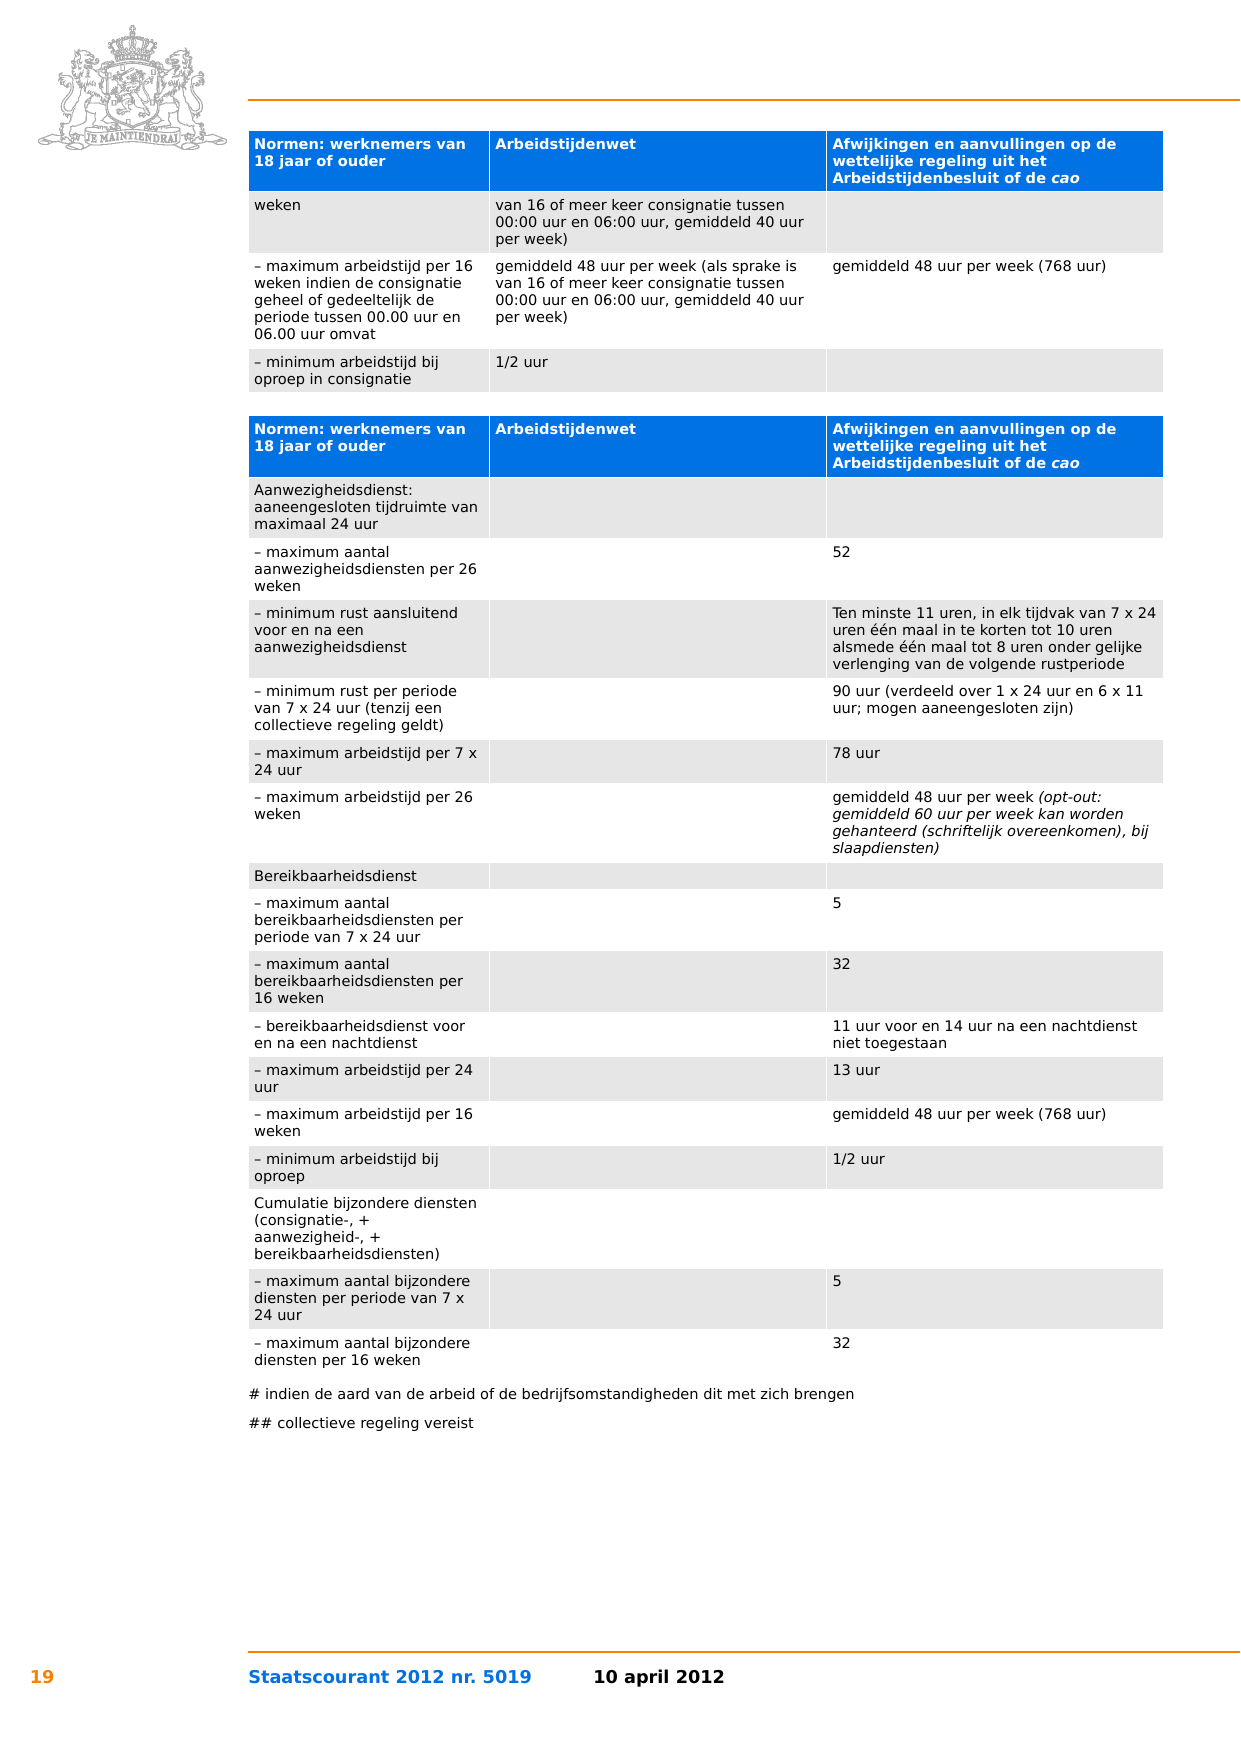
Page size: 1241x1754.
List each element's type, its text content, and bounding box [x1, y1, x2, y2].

table_cell – maximum arbeidstijd per 7 x 24 uur [249, 740, 489, 783]
table_cell – minimum arbeidstijd bij oproep in consignatie [249, 349, 489, 392]
table_cell 52 [827, 539, 1163, 599]
table_cell – maximum aantal bijzondere diensten per periode van 7 x 24 uur [249, 1269, 489, 1329]
table_cell # indien de aard van de arbeid of de bedrijfsomstandigheden dit met zich brengen ## collectieve regeling vereist [248, 1374, 1163, 1432]
table_cell – minimum arbeidstijd bij oproep [249, 1146, 489, 1189]
table_cell – maximum aantal bijzondere diensten per 16 weken [249, 1330, 489, 1373]
table_cell [490, 600, 826, 678]
table_cell gemiddeld 48 uur per week (768 uur) [827, 1102, 1163, 1145]
table_cell – bereikbaarheidsdienst voor en na een nachtdienst [249, 1013, 489, 1056]
table_cell – maximum arbeidstijd per 16 weken indien de consignatie geheel of gedeeltelijk de periode tussen 00.00 uur en 06.00 uur omvat [249, 254, 489, 348]
table_cell [490, 1013, 826, 1056]
table_cell [827, 863, 1163, 889]
table_cell [490, 1057, 826, 1101]
table_cell [827, 478, 1163, 538]
table_header Afwijkingen en aanvullingen op de wettelijke regeling uit het Arbeidstijdenbesluit of de cao [827, 416, 1163, 477]
table_cell 11 uur voor en 14 uur na een nachtdienst niet toegestaan [827, 1013, 1163, 1056]
table_cell 13 uur [827, 1057, 1163, 1101]
table_cell 32 [827, 951, 1163, 1012]
table_cell – maximum aantal aanwezigheidsdiensten per 26 weken [249, 539, 489, 599]
table_cell Cumulatie bijzondere diensten (consignatie-, + aanwezigheid-, + bereikbaarheidsdiensten) [249, 1190, 489, 1268]
table_cell [490, 863, 826, 889]
table_cell 1/2 uur [827, 1146, 1163, 1189]
table_header Arbeidstijdenwet [490, 131, 826, 191]
table_cell [490, 679, 826, 739]
table_cell gemiddeld 48 uur per week (opt-out: gemiddeld 60 uur per week kan worden gehanteerd (schriftelijk overeenkomen), bij slaapdiensten) [827, 784, 1163, 862]
table_cell – maximum aantal bereikbaarheidsdiensten per periode van 7 x 24 uur [249, 890, 489, 950]
table_cell – maximum aantal bereikbaarheidsdiensten per 16 weken [249, 951, 489, 1012]
table_cell 90 uur (verdeeld over 1 x 24 uur en 6 x 11 uur; mogen aaneengesloten zijn) [827, 679, 1163, 739]
table_cell – minimum rust aansluitend voor en na een aanwezigheidsdienst [249, 600, 489, 678]
table_cell [827, 1190, 1163, 1268]
table_cell gemiddeld 48 uur per week (768 uur) [827, 254, 1163, 348]
table_cell Ten minste 11 uren, in elk tijdvak van 7 x 24 uren één maal in te korten tot 10 uren alsmede één maal tot 8 uren onder gelijke verlenging van de volgende rustperiode [827, 600, 1163, 678]
table_cell – maximum arbeidstijd per 26 weken [249, 784, 489, 862]
table_cell Aanwezigheidsdienst: aaneengesloten tijdruimte van maximaal 24 uur [249, 478, 489, 538]
table_cell [490, 1190, 826, 1268]
table_cell [490, 478, 826, 538]
table_cell [490, 740, 826, 783]
table_cell 1/2 uur [490, 349, 826, 392]
table_cell gemiddeld 48 uur per week (als sprake is van 16 of meer keer consignatie tussen 00:00 uur en 06:00 uur, gemiddeld 40 uur per week) [490, 254, 826, 348]
table_cell 32 [827, 1330, 1163, 1373]
table_cell 5 [827, 890, 1163, 950]
table_cell Bereikbaarheidsdienst [249, 863, 489, 889]
table_header Afwijkingen en aanvullingen op de wettelijke regeling uit het Arbeidstijdenbesluit of de cao [827, 131, 1163, 191]
table_cell – minimum rust per periode van 7 x 24 uur (tenzij een collectieve regeling geldt) [249, 679, 489, 739]
table_cell [490, 951, 826, 1012]
table_cell weken [249, 192, 489, 253]
table_cell [490, 1102, 826, 1145]
table_cell 78 uur [827, 740, 1163, 783]
table_cell [490, 1269, 826, 1329]
picture [38, 25, 227, 150]
table_cell [490, 1330, 826, 1373]
table_header Normen: werknemers van 18 jaar of ouder [249, 416, 489, 477]
table_cell 5 [827, 1269, 1163, 1329]
table_cell [490, 1146, 826, 1189]
table_cell – maximum arbeidstijd per 24 uur [249, 1057, 489, 1101]
table_cell [490, 890, 826, 950]
table_cell [827, 192, 1163, 253]
table_cell [490, 539, 826, 599]
table_cell – maximum arbeidstijd per 16 weken [249, 1102, 489, 1145]
table_cell van 16 of meer keer consignatie tussen 00:00 uur en 06:00 uur, gemiddeld 40 uur per week) [490, 192, 826, 253]
table_cell [827, 349, 1163, 392]
table_cell [490, 784, 826, 862]
table_header Normen: werknemers van 18 jaar of ouder [249, 131, 489, 191]
table_header Arbeidstijdenwet [490, 416, 826, 477]
